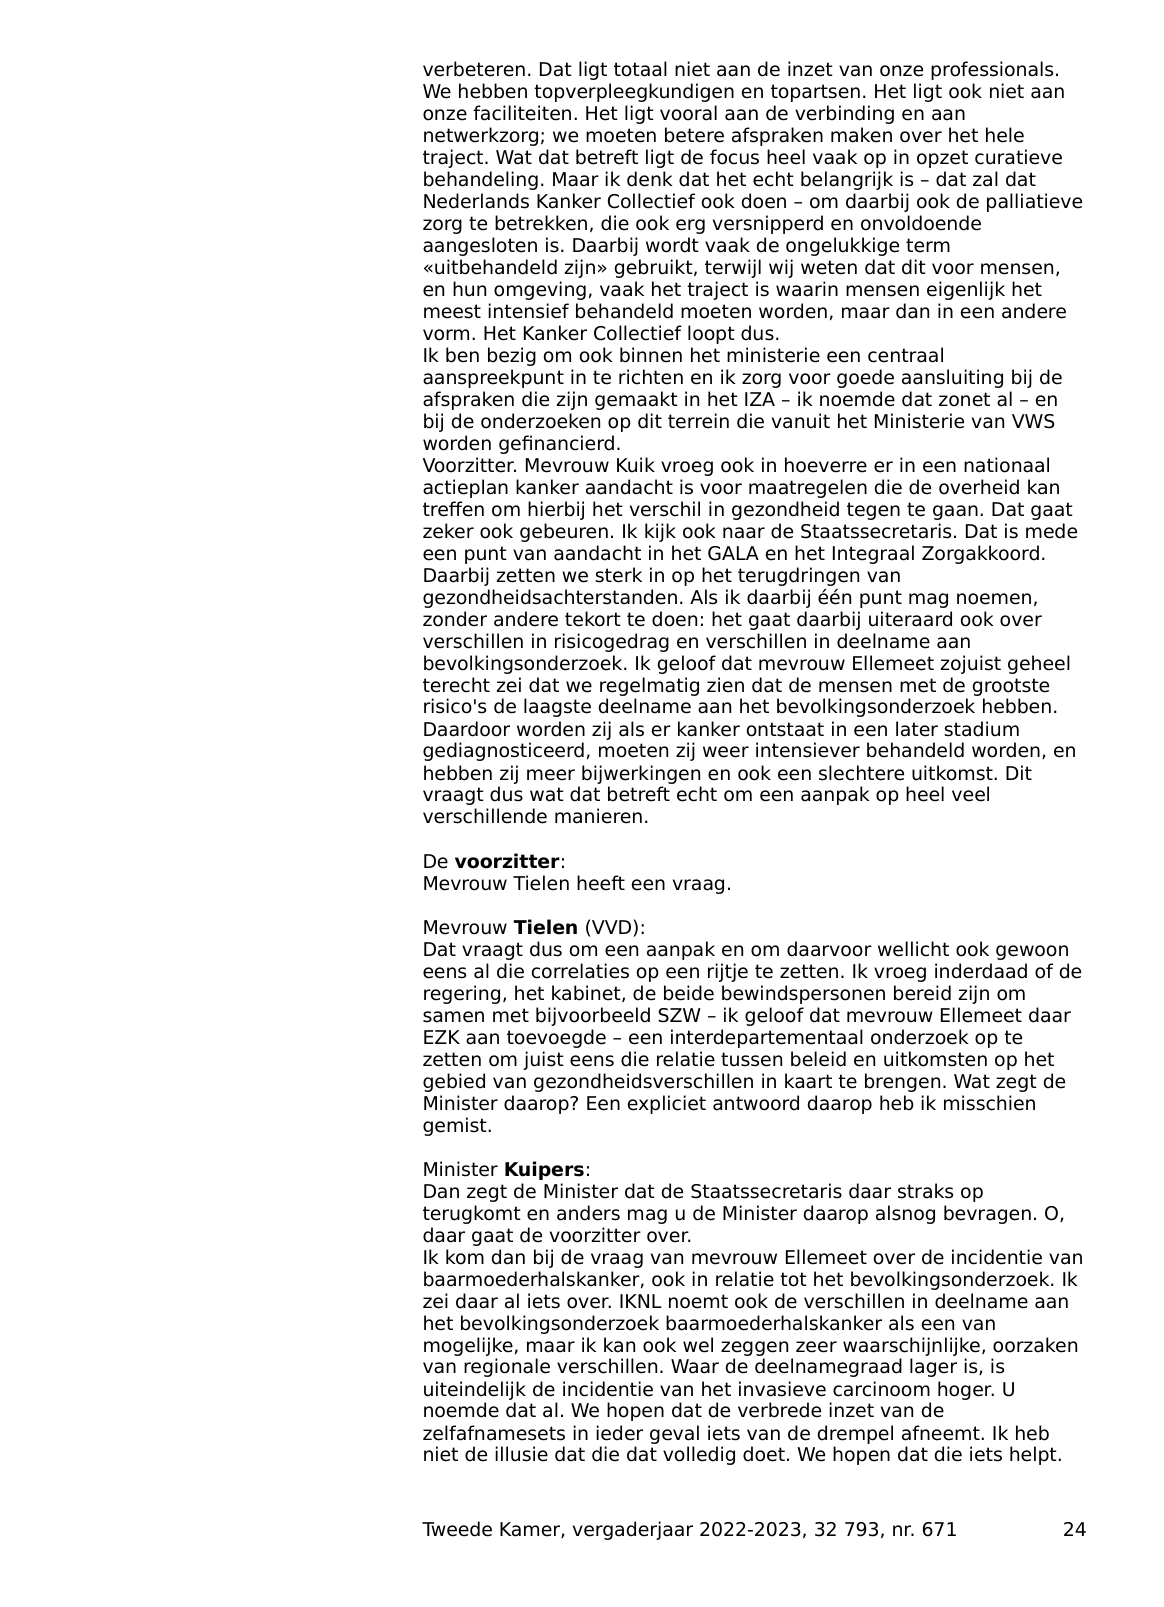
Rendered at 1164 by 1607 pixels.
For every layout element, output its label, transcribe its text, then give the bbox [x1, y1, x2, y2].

text Voorzitter. Mevrouw Kuik vroeg ook in hoeverre er in een nationaal actieplan kanker aandacht is voor maatregelen die de overheid kan treffen om hierbij het verschil in gezondheid tegen te gaan. Dat gaat zeker ook gebeuren. Ik kijk ook naar de Staatssecretaris. Dat is mede een punt van aandacht in het GALA en het Integraal Zorgakkoord. Daarbij zetten we sterk in op het terugdringen van gezondheidsachterstanden. Als ik daarbij één punt mag noemen, zonder andere tekort te doen: het gaat daarbij uiteraard ook over verschillen in risicogedrag en verschillen in deelname aan bevolkingsonderzoek. Ik geloof dat mevrouw Ellemeet zojuist geheel terecht zei dat we regelmatig zien dat de mensen met de grootste risico's de laagste deelname aan het bevolkingsonderzoek hebben. Daardoor worden zij als er kanker ontstaat in een later stadium gediagnosticeerd, moeten zij weer intensiever behandeld worden, en hebben zij meer bijwerkingen en ook een slechtere uitkomst. Dit vraagt dus wat dat betreft echt om een aanpak op heel veel verschillende manieren. [422, 455, 1087, 828]
text Ik ben bezig om ook binnen het ministerie een centraal aanspreekpunt in te richten en ik zorg voor goede aansluiting bij de afspraken die zijn gemaakt in het IZA – ik noemde dat zonet al – en bij de onderzoeken op dit terrein die vanuit het Ministerie van VWS worden gefinancierd. [422, 345, 1087, 455]
text Mevrouw Tielen heeft een vraag. [422, 872, 1087, 894]
text Dat vraagt dus om een aanpak en om daarvoor wellicht ook gewoon eens al die correlaties op een rijtje te zetten. Ik vroeg inderdaad of de regering, het kabinet, de beide bewindspersonen bereid zijn om samen met bijvoorbeeld SZW – ik geloof dat mevrouw Ellemeet daar EZK aan toevoegde – een interdepartementaal onderzoek op te zetten om juist eens die relatie tussen beleid en uitkomsten op het gebied van gezondheidsverschillen in kaart te brengen. Wat zegt de Minister daarop? Een expliciet antwoord daarop heb ik misschien gemist. [422, 939, 1087, 1136]
text verbeteren. Dat ligt totaal niet aan de inzet van onze professionals. We hebben topverpleegkundigen en topartsen. Het ligt ook niet aan onze faciliteiten. Het ligt vooral aan de verbinding en aan netwerkzorg; we moeten betere afspraken maken over het hele traject. Wat dat betreft ligt de focus heel vaak op in opzet curatieve behandeling. Maar ik denk dat het echt belangrijk is – dat zal dat Nederlands Kanker Collectief ook doen – om daarbij ook de palliatieve zorg te betrekken, die ook erg versnipperd en onvoldoende aangesloten is. Daarbij wordt vaak de ongelukkige term «uitbehandeld zijn» gebruikt, terwijl wij weten dat dit voor mensen, en hun omgeving, vaak het traject is waarin mensen eigenlijk het meest intensief behandeld moeten worden, maar dan in een andere vorm. Het Kanker Collectief loopt dus. [422, 59, 1087, 345]
text Mevrouw Tielen (VVD): [422, 917, 1087, 939]
text De voorzitter: [422, 851, 1087, 872]
text Dan zegt de Minister dat de Staatssecretaris daar straks op terugkomt en anders mag u de Minister daarop alsnog bevragen. O, daar gaat de voorzitter over. [422, 1181, 1087, 1247]
text Minister Kuipers: [422, 1159, 1087, 1181]
text Ik kom dan bij de vraag van mevrouw Ellemeet over de incidentie van baarmoederhalskanker, ook in relatie tot het bevolkingsonderzoek. Ik zei daar al iets over. IKNL noemt ook de verschillen in deelname aan het bevolkingsonderzoek baarmoederhalskanker als een van mogelijke, maar ik kan ook wel zeggen zeer waarschijnlijke, oorzaken van regionale verschillen. Waar de deelnamegraad lager is, is uiteindelijk de incidentie van het invasieve carcinoom hoger. U noemde dat al. We hopen dat de verbrede inzet van de zelfafnamesets in ieder geval iets van de drempel afneemt. Ik heb niet de illusie dat die dat volledig doet. We hopen dat die iets helpt. [422, 1247, 1087, 1466]
